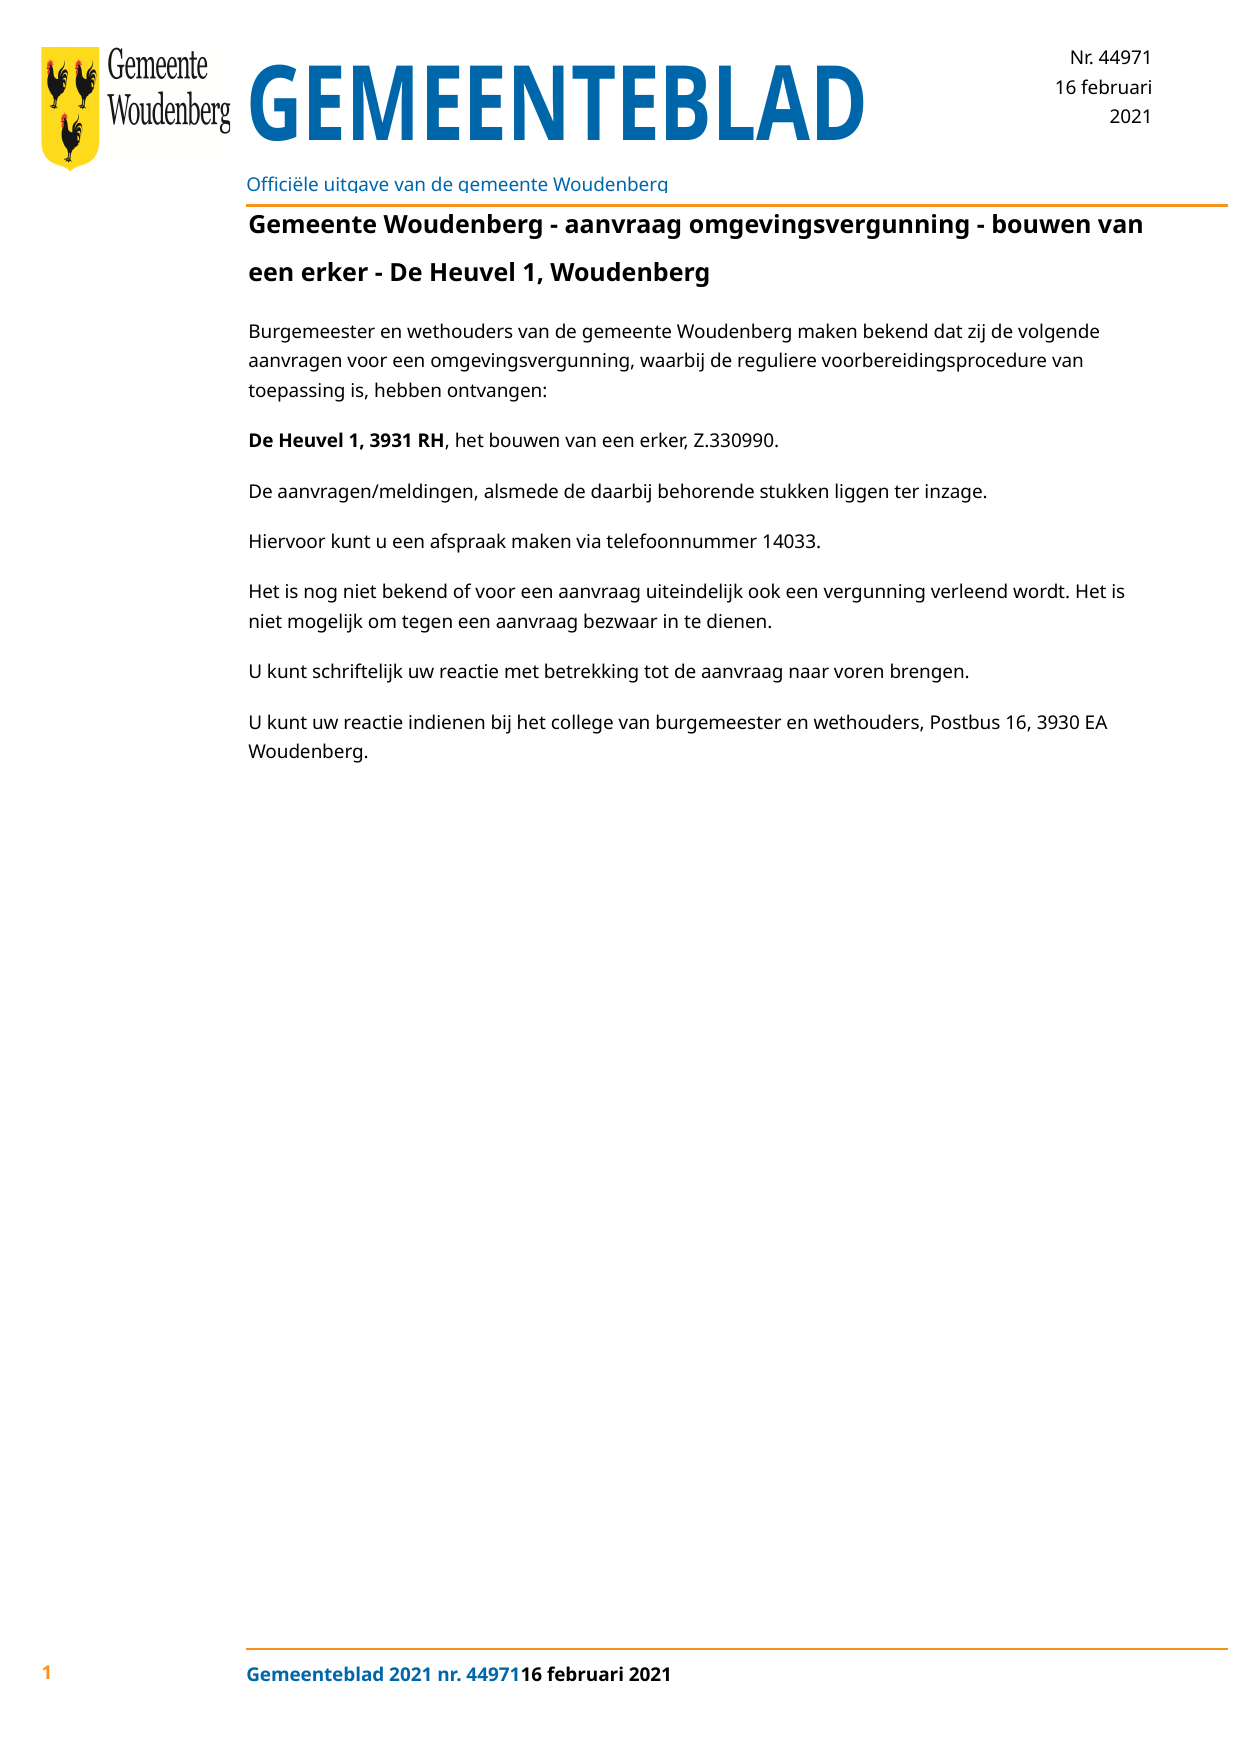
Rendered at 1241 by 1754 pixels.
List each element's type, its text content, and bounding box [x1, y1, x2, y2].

text Hiervoor kunt u een afspraak maken via telefoonnummer 14033. [248, 528, 1152, 554]
text Burgemeester en wethouders van de gemeente Woudenberg maken bekend dat zij de volgende aanvragen voor een omgevingsvergunning, waarbij de reguliere voorbereidingsprocedure van toepassing is, hebben ontvangen: [248, 318, 1152, 403]
picture [41, 47, 231, 172]
text Het is nog niet bekend of voor een aanvraag uiteindelijk ook een vergunning verleend wordt. Het is niet mogelijk om tegen een aanvraag bezwaar in te dienen. [248, 579, 1152, 634]
text U kunt schriftelijk uw reactie met betrekking tot de aanvraag naar voren brengen. [248, 659, 1152, 684]
text De Heuvel 1, 3931 RH, het bouwen van een erker, Z.330990. [248, 427, 1152, 453]
text De aanvragen/meldingen, alsmede de daarbij behorende stukken liggen ter inzage. [248, 478, 1152, 504]
text Gemeente Woudenberg - aanvraag omgevingsvergunning - bouwen van een erker - De Heuvel 1, Woudenberg [248, 207, 1152, 288]
text U kunt uw reactie indienen bij het college van burgemeester en wethouders, Postbus 16, 3930 EA Woudenberg. [248, 709, 1152, 764]
